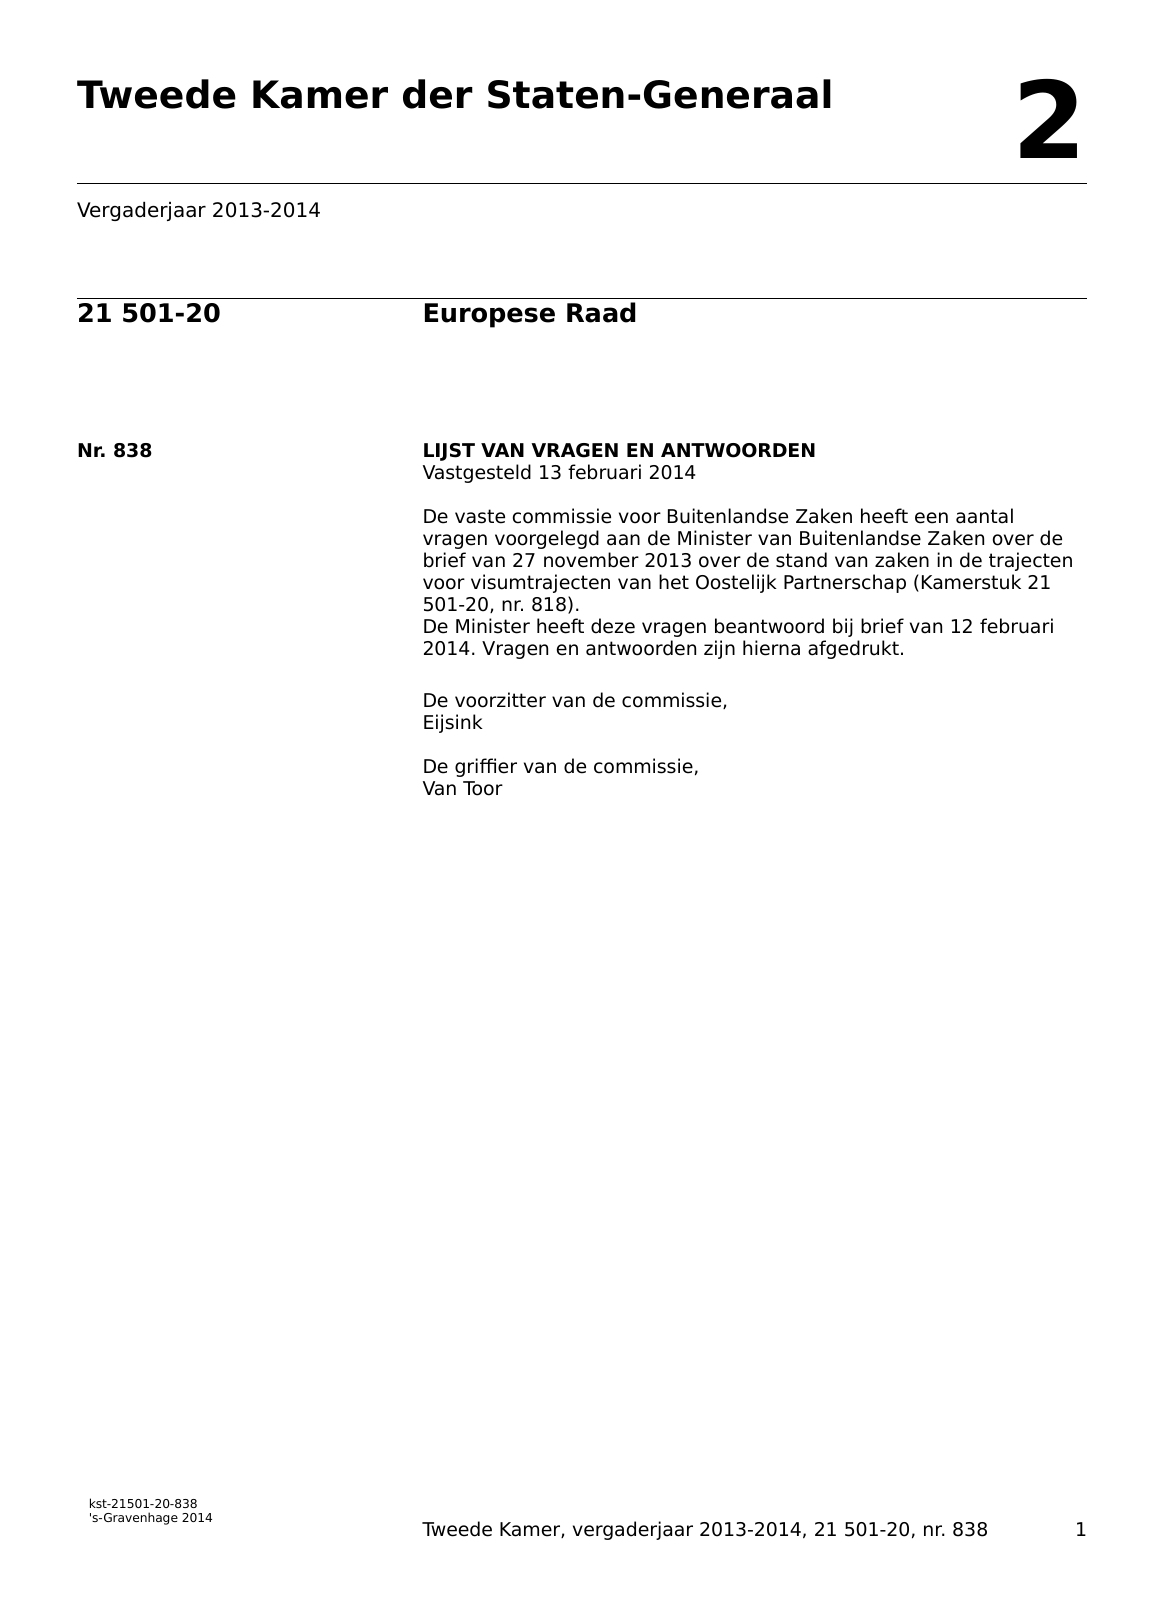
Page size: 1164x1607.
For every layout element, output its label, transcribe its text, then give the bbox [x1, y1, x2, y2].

text kst-21501-20-838 [88, 1497, 323, 1511]
text De griffier van de commissie, Van Toor [422, 756, 1087, 800]
text 's-Gravenhage 2014 [88, 1511, 323, 1525]
table_header 2 [886, 59, 1087, 183]
text De vaste commissie voor Buitenlandse Zaken heeft een aantal vragen voorgelegd aan de Minister van Buitenlandse Zaken over de brief van 27 november 2013 over de stand van zaken in de trajecten voor visumtrajecten van het Oostelijk Partnerschap (Kamerstuk 21 501-20, nr. 818). [422, 506, 1087, 616]
text De voorzitter van de commissie, Eijsink [422, 690, 1087, 734]
subtitle Nr. 838 LIJST VAN VRAGEN EN ANTWOORDEN [77, 440, 1087, 462]
text Vastgesteld 13 februari 2014 [422, 462, 1087, 484]
table_cell Vergaderjaar 2013-2014 [77, 184, 1087, 298]
text De Minister heeft deze vragen beantwoord bij brief van 12 februari 2014. Vragen en antwoorden zijn hierna afgedrukt. [422, 616, 1087, 660]
subtitle 21 501-20 Europese Raad [77, 299, 1087, 329]
table_header Tweede Kamer der Staten-Generaal [77, 59, 886, 183]
